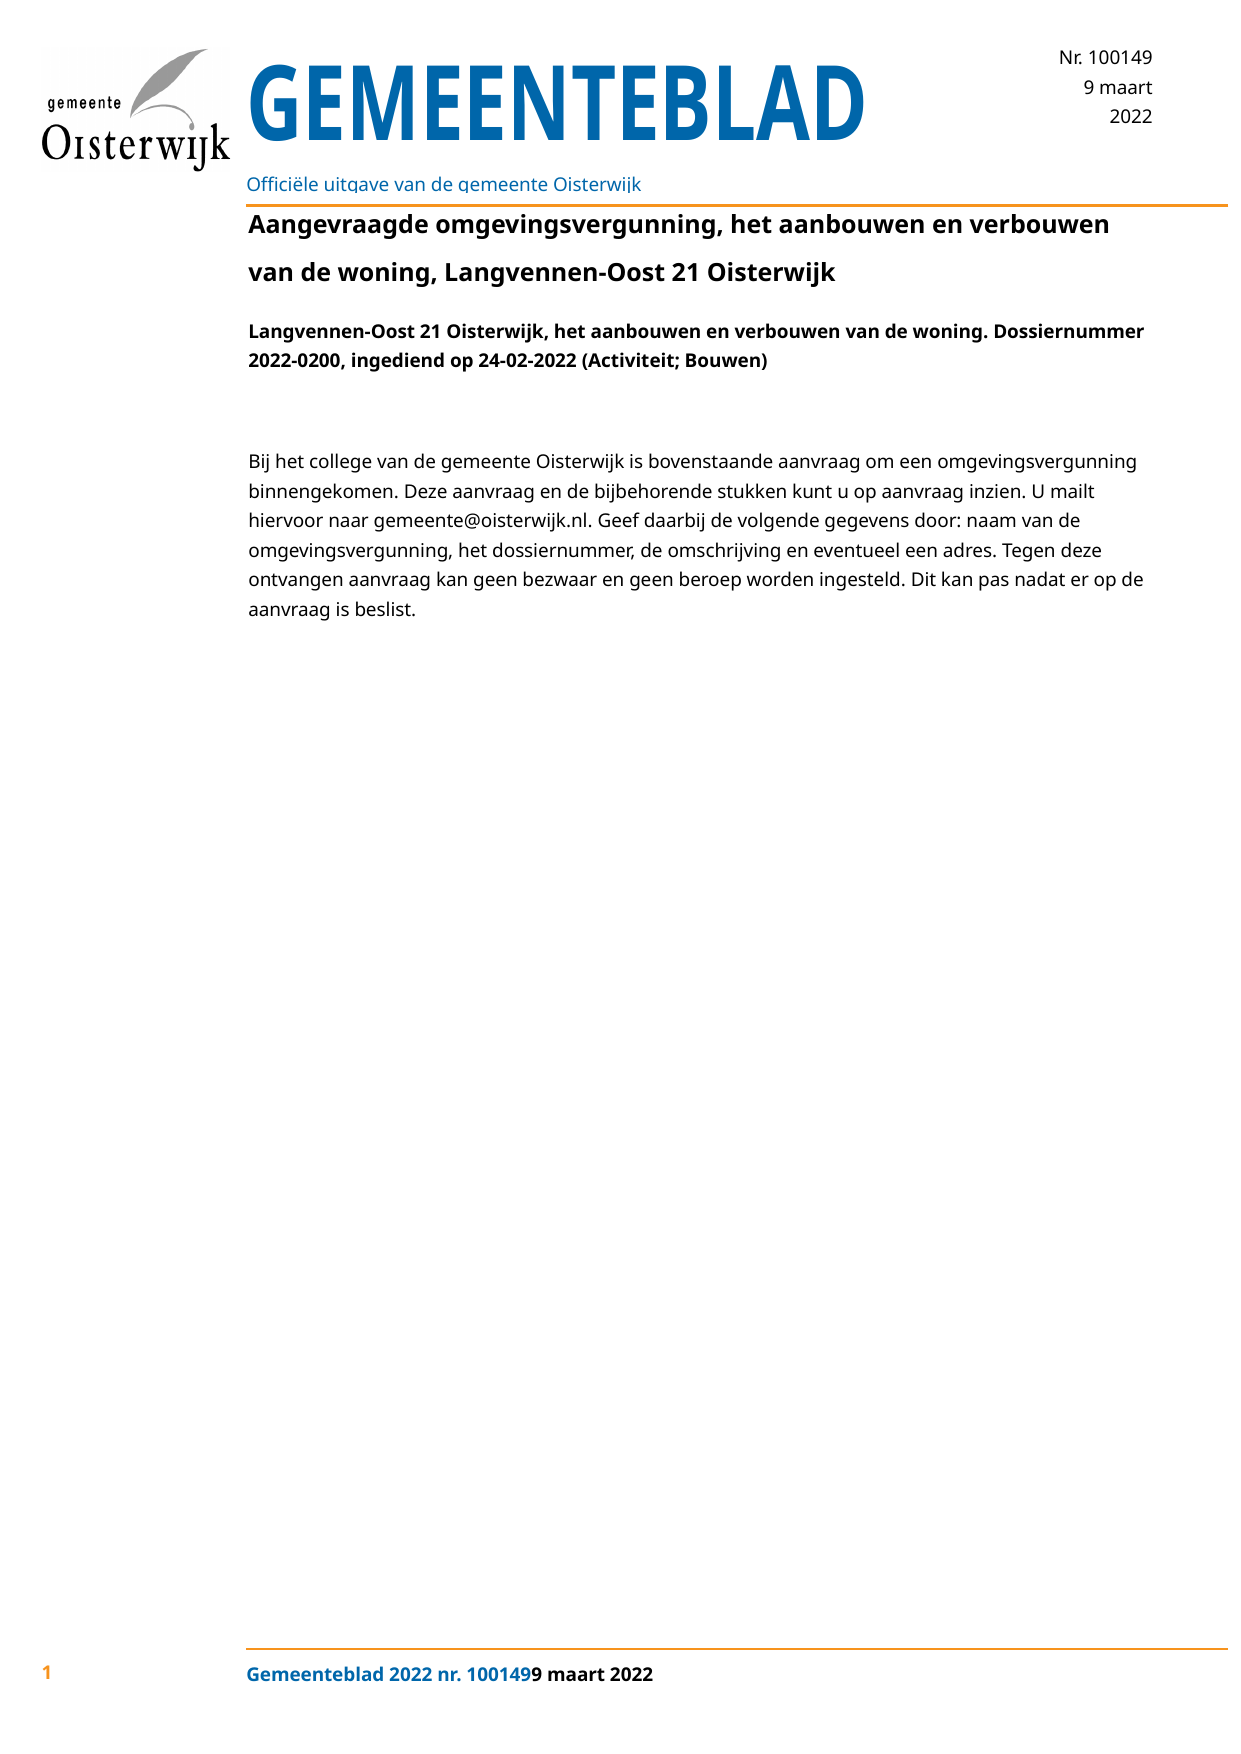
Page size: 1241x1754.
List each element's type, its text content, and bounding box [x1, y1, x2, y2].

picture [41, 47, 231, 172]
text Bij het college van de gemeente Oisterwijk is bovenstaande aanvraag om een omgevingsvergunning binnengekomen. Deze aanvraag en de bijbehorende stukken kunt u op aanvraag inzien. U mailt hiervoor naar gemeente@oisterwijk.nl. Geef daarbij de volgende gegevens door: naam van de omgevingsvergunning, het dossiernummer, de omschrijving en eventueel een adres. Tegen deze ontvangen aanvraag kan geen bezwaar en geen beroep worden ingesteld. Dit kan pas nadat er op de aanvraag is beslist. [248, 448, 1152, 622]
text Langvennen-Oost 21 Oisterwijk, het aanbouwen en verbouwen van de woning. Dossiernummer 2022-0200, ingediend op 24-02-2022 (Activiteit; Bouwen) [248, 318, 1152, 373]
text Aangevraagde omgevingsvergunning, het aanbouwen en verbouwen van de woning, Langvennen-Oost 21 Oisterwijk [248, 207, 1152, 288]
